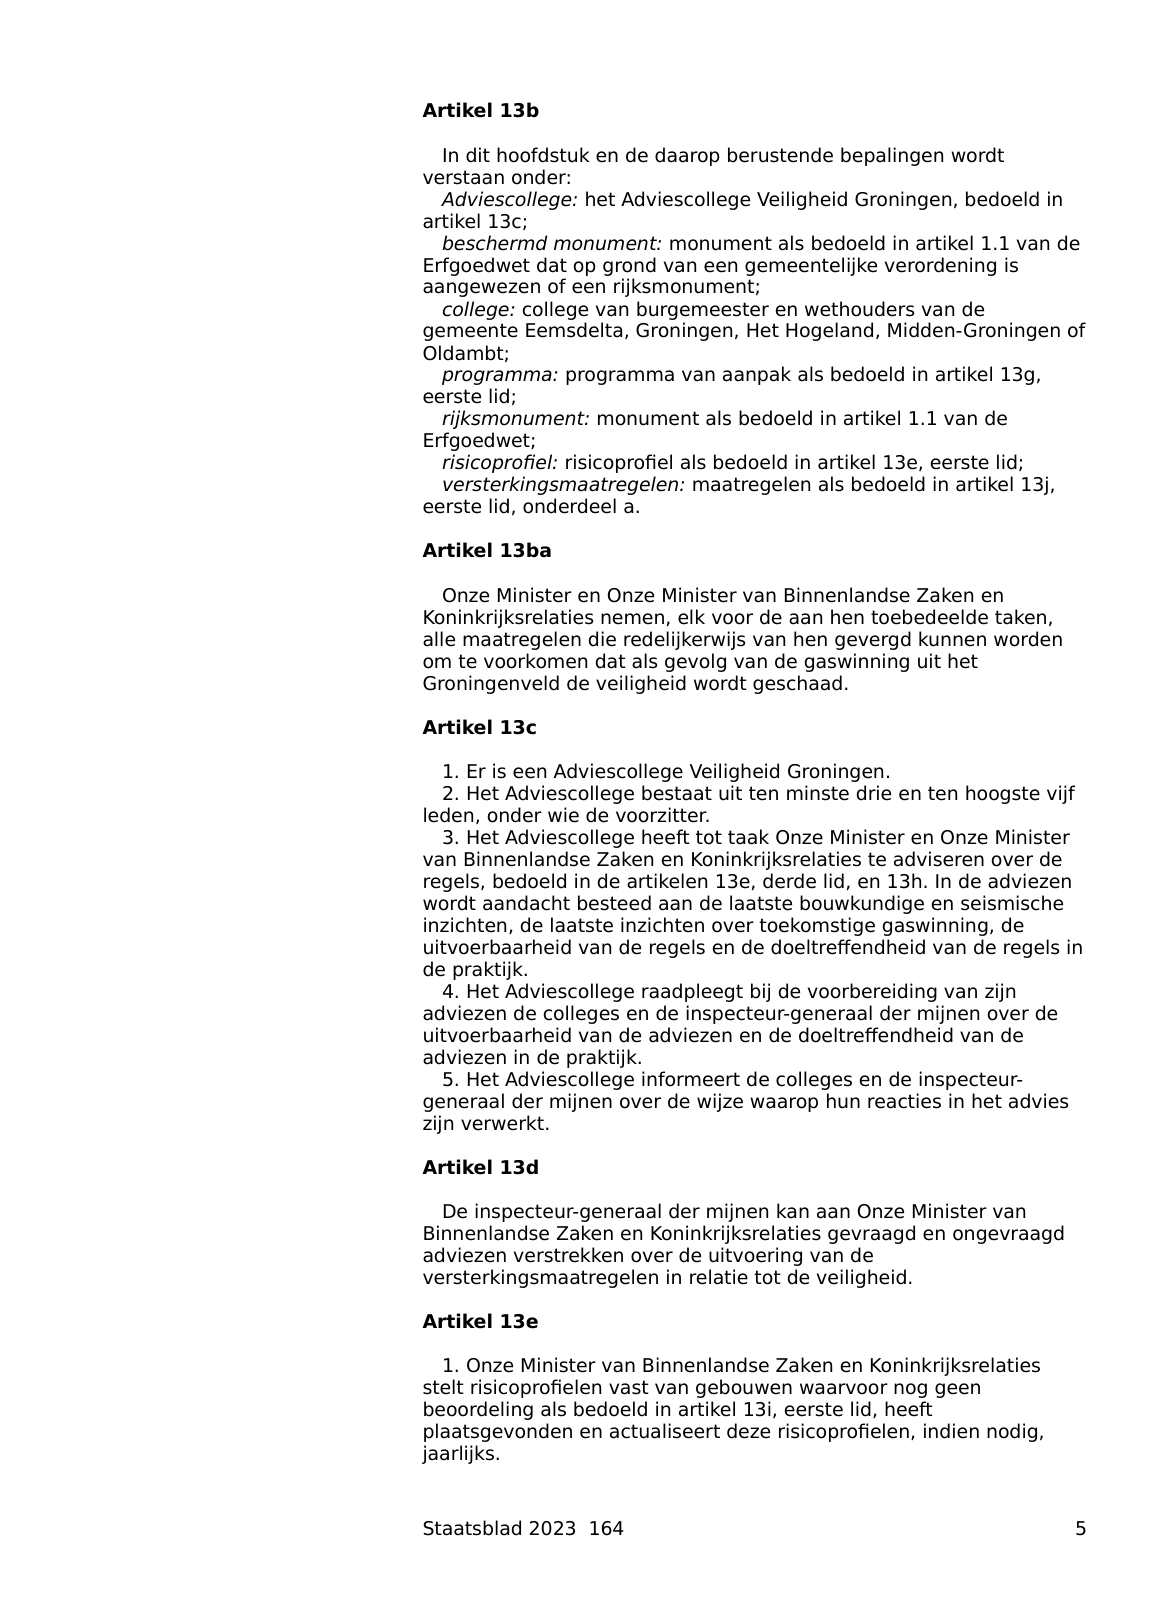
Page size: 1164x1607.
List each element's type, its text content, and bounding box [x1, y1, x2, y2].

subtitle Artikel 13c [422, 717, 1087, 739]
text 1. Onze Minister van Binnenlandse Zaken en Koninkrijksrelaties stelt risicoprofielen vast van gebouwen waarvoor nog geen beoordeling als bedoeld in artikel 13i, eerste lid, heeft plaatsgevonden en actualiseert deze risicoprofielen, indien nodig, jaarlijks. [422, 1355, 1087, 1465]
text beschermd monument: monument als bedoeld in artikel 1.1 van de Erfgoedwet dat op grond van een gemeentelijke verordening is aangewezen of een rijksmonument; [422, 232, 1087, 298]
text college: college van burgemeester en wethouders van de gemeente Eemsdelta, Groningen, Het Hogeland, Midden-Groningen of Oldambt; [422, 298, 1087, 364]
text 2. Het Adviescollege bestaat uit ten minste drie en ten hoogste vijf leden, onder wie de voorzitter. [422, 783, 1087, 827]
text rijksmonument: monument als bedoeld in artikel 1.1 van de Erfgoedwet; [422, 408, 1087, 452]
subtitle Artikel 13b [422, 100, 1087, 122]
text Onze Minister en Onze Minister van Binnenlandse Zaken en Koninkrijksrelaties nemen, elk voor de aan hen toebedeelde taken, alle maatregelen die redelijkerwijs van hen gevergd kunnen worden om te voorkomen dat als gevolg van de gaswinning uit het Groningenveld de veiligheid wordt geschaad. [422, 584, 1087, 694]
text risicoprofiel: risicoprofiel als bedoeld in artikel 13e, eerste lid; [422, 452, 1087, 474]
text 5. Het Adviescollege informeert de colleges en de inspecteur-generaal der mijnen over de wijze waarop hun reacties in het advies zijn verwerkt. [422, 1068, 1087, 1134]
subtitle Artikel 13e [422, 1311, 1087, 1333]
text programma: programma van aanpak als bedoeld in artikel 13g, eerste lid; [422, 364, 1087, 408]
text 4. Het Adviescollege raadpleegt bij de voorbereiding van zijn adviezen de colleges en de inspecteur-generaal der mijnen over de uitvoerbaarheid van de adviezen en de doeltreffendheid van de adviezen in de praktijk. [422, 981, 1087, 1068]
text In dit hoofdstuk en de daarop berustende bepalingen wordt verstaan onder: [422, 144, 1087, 188]
text Adviescollege: het Adviescollege Veiligheid Groningen, bedoeld in artikel 13c; [422, 188, 1087, 232]
subtitle Artikel 13d [422, 1157, 1087, 1179]
text versterkingsmaatregelen: maatregelen als bedoeld in artikel 13j, eerste lid, onderdeel a. [422, 474, 1087, 518]
subtitle Artikel 13ba [422, 540, 1087, 562]
text 1. Er is een Adviescollege Veiligheid Groningen. [422, 761, 1087, 783]
text 3. Het Adviescollege heeft tot taak Onze Minister en Onze Minister van Binnenlandse Zaken en Koninkrijksrelaties te adviseren over de regels, bedoeld in de artikelen 13e, derde lid, en 13h. In de adviezen wordt aandacht besteed aan de laatste bouwkundige en seismische inzichten, de laatste inzichten over toekomstige gaswinning, de uitvoerbaarheid van de regels en de doeltreffendheid van de regels in de praktijk. [422, 827, 1087, 981]
text De inspecteur-generaal der mijnen kan aan Onze Minister van Binnenlandse Zaken en Koninkrijksrelaties gevraagd en ongevraagd adviezen verstrekken over de uitvoering van de versterkingsmaatregelen in relatie tot de veiligheid. [422, 1201, 1087, 1289]
